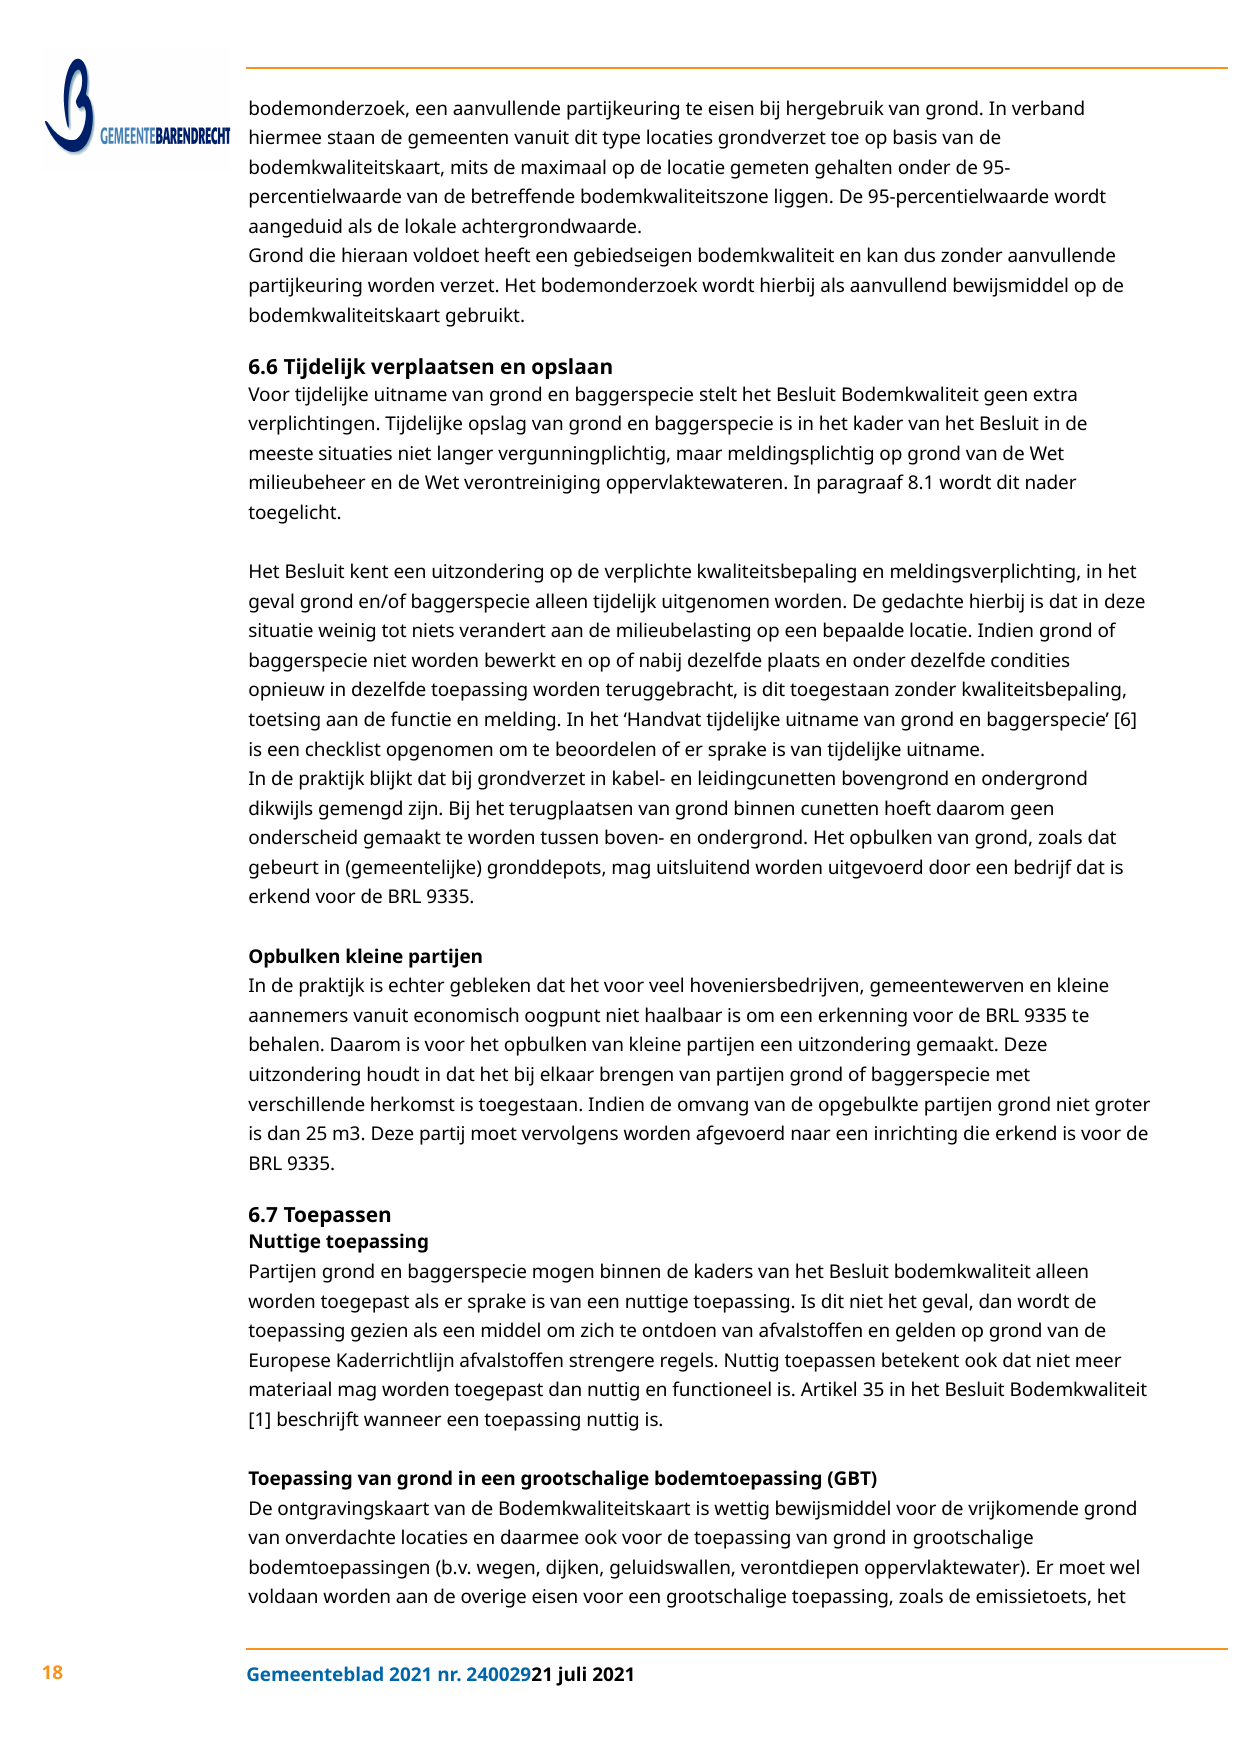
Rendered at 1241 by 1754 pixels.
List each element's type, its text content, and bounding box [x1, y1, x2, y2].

text In de praktijk blijkt dat bij grondverzet in kabel- en leidingcunetten bovengrond en ondergrond dikwijls gemengd zijn. Bij het terugplaatsen van grond binnen cunetten hoeft daarom geen onderscheid gemaakt te worden tussen boven- en ondergrond. Het opbulken van grond, zoals dat gebeurt in (gemeentelijke) gronddepots, mag uitsluitend worden uitgevoerd door een bedrijf dat is erkend voor de BRL 9335. [248, 765, 1152, 909]
text Opbulken kleine partijen [248, 943, 1152, 968]
text De ontgravingskaart van de Bodemkwaliteitskaart is wettig bewijsmiddel voor de vrijkomende grond van onverdachte locaties en daarmee ook voor de toepassing van grond in grootschalige bodemtoepassingen (b.v. wegen, dijken, geluidswallen, verontdiepen oppervlaktewater). Er moet wel voldaan worden aan de overige eisen voor een grootschalige toepassing, zoals de emissietoets, het [248, 1495, 1152, 1609]
text bodemonderzoek, een aanvullende partijkeuring te eisen bij hergebruik van grond. In verband hiermee staan de gemeenten vanuit dit type locaties grondverzet toe op basis van de bodemkwaliteitskaart, mits de maximaal op de locatie gemeten gehalten onder de 95-percentielwaarde van de betreffende bodemkwaliteitszone liggen. De 95-percentielwaarde wordt aangeduid als de lokale achtergrondwaarde. [248, 95, 1152, 239]
text Grond die hieraan voldoet heeft een gebiedseigen bodemkwaliteit en kan dus zonder aanvullende partijkeuring worden verzet. Het bodemonderzoek wordt hierbij als aanvullend bewijsmiddel op de bodemkwaliteitskaart gebruikt. [248, 243, 1152, 328]
picture [41, 47, 231, 172]
text Het Besluit kent een uitzondering op de verplichte kwaliteitsbepaling en meldingsverplichting, in het geval grond en/of baggerspecie alleen tijdelijk uitgenomen worden. De gedachte hierbij is dat in deze situatie weinig tot niets verandert aan de milieubelasting op een bepaalde locatie. Indien grond of baggerspecie niet worden bewerkt en op of nabij dezelfde plaats en onder dezelfde condities opnieuw in dezelfde toepassing worden teruggebracht, is dit toegestaan zonder kwaliteitsbepaling, toetsing aan de functie en melding. In het ‘Handvat tijdelijke uitname van grond en baggerspecie’ [6] is een checklist opgenomen om te beoordelen of er sprake is van tijdelijke uitname. [248, 558, 1152, 761]
text 6.7 Toepassen [248, 1200, 1152, 1229]
text In de praktijk is echter gebleken dat het voor veel hoveniersbedrijven, gemeentewerven en kleine aannemers vanuit economisch oogpunt niet haalbaar is om een erkenning voor de BRL 9335 te behalen. Daarom is voor het opbulken van kleine partijen een uitzondering gemaakt. Deze uitzondering houdt in dat het bij elkaar brengen van partijen grond of baggerspecie met verschillende herkomst is toegestaan. Indien de omvang van de opgebulkte partijen grond niet groter is dan 25 m3. Deze partij moet vervolgens worden afgevoerd naar een inrichting die erkend is voor de BRL 9335. [248, 972, 1152, 1176]
text Toepassing van grond in een grootschalige bodemtoepassing (GBT) [248, 1465, 1152, 1491]
text Partijen grond en baggerspecie mogen binnen de kaders van het Besluit bodemkwaliteit alleen worden toegepast als er sprake is van een nuttige toepassing. Is dit niet het geval, dan wordt de toepassing gezien als een middel om zich te ontdoen van afvalstoffen en gelden op grond van de [248, 1258, 1152, 1343]
text Europese Kaderrichtlijn afvalstoffen strengere regels. Nuttig toepassen betekent ook dat niet meer materiaal mag worden toegepast dan nuttig en functioneel is. Artikel 35 in het Besluit Bodemkwaliteit [1] beschrijft wanneer een toepassing nuttig is. [248, 1347, 1152, 1432]
text Nuttige toepassing [248, 1229, 1152, 1254]
text 6.6 Tijdelijk verplaatsen en opslaan [248, 352, 1152, 381]
text Voor tijdelijke uitname van grond en baggerspecie stelt het Besluit Bodemkwaliteit geen extra verplichtingen. Tijdelijke opslag van grond en baggerspecie is in het kader van het Besluit in de meeste situaties niet langer vergunningplichtig, maar meldingsplichtig op grond van de Wet milieubeheer en de Wet verontreiniging oppervlaktewateren. In paragraaf 8.1 wordt dit nader toegelicht. [248, 381, 1152, 525]
